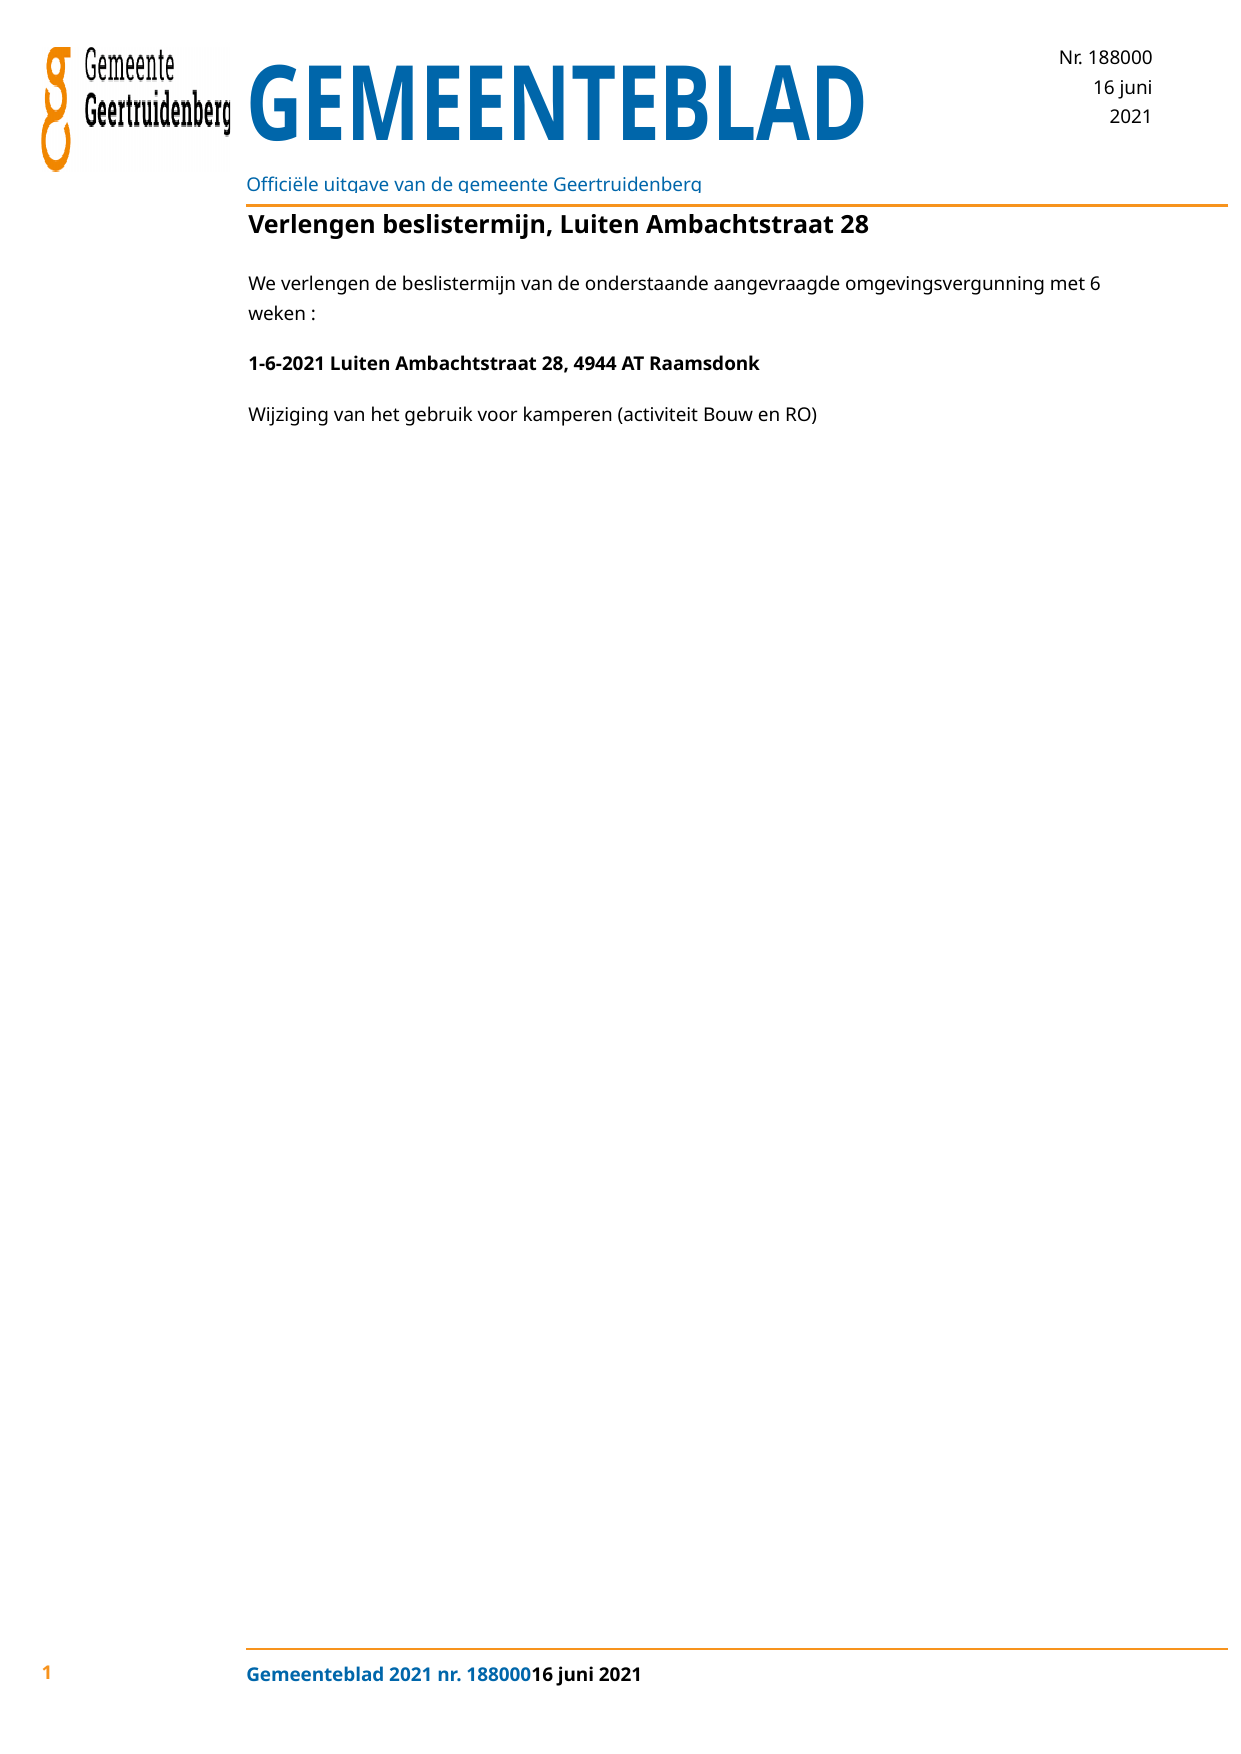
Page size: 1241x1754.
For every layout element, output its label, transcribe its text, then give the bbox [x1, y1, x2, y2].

text We verlengen de beslistermijn van de onderstaande aangevraagde omgevingsvergunning met 6 weken : [248, 270, 1152, 326]
text Wijziging van het gebruik voor kamperen (activiteit Bouw en RO) [248, 401, 1152, 426]
text Verlengen beslistermijn, Luiten Ambachtstraat 28 [248, 207, 1152, 241]
picture [41, 47, 231, 172]
text 1-6-2021 Luiten Ambachtstraat 28, 4944 AT Raamsdonk [248, 350, 1152, 376]
